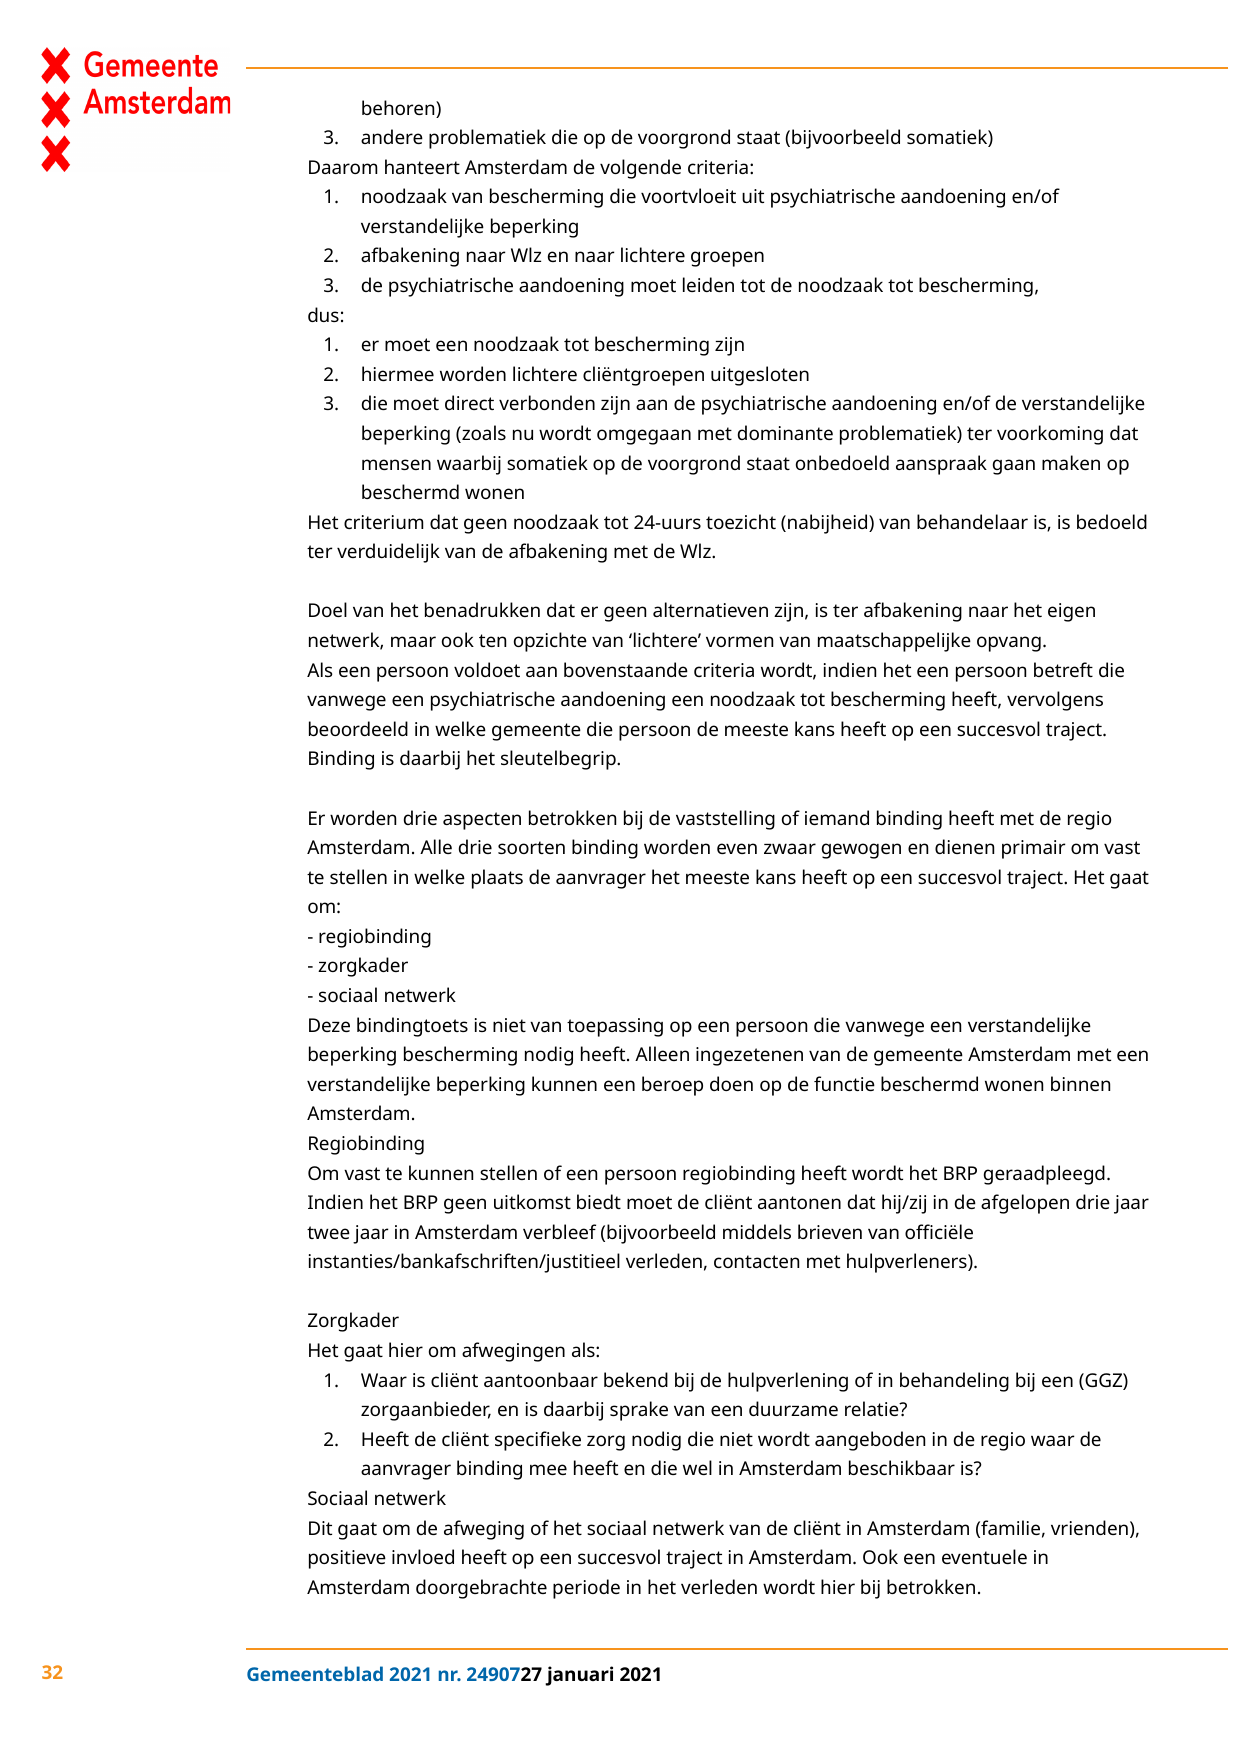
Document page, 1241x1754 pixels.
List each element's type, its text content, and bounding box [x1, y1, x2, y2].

list Deze bindingtoets is niet van toepassing op een persoon die vanwege een verstandelijke beperking bescherming nodig heeft. Alleen ingezetenen van de gemeente Amsterdam met een verstandelijke beperking kunnen een beroep doen op de functie beschermd wonen binnen Amsterdam. [248, 1012, 1152, 1126]
list die moet direct verbonden zijn aan de psychiatrische aandoening en/of de verstandelijke beperking (zoals nu wordt omgegaan met dominante problematiek) ter voorkoming dat mensen waarbij somatiek op de voorgrond staat onbedoeld aanspraak gaan maken op beschermd wonen [323, 391, 1152, 505]
list Zorgkader [248, 1308, 1152, 1333]
list Het criterium dat geen noodzaak tot 24-uurs toezicht (nabijheid) van behandelaar is, is bedoeld ter verduidelijk van de afbakening met de Wlz. [248, 509, 1152, 564]
list Doel van het benadrukken dat er geen alternatieven zijn, is ter afbakening naar het eigen netwerk, maar ook ten opzichte van ‘lichtere’ vormen van maatschappelijke opvang. [248, 598, 1152, 653]
list Als een persoon voldoet aan bovenstaande criteria wordt, indien het een persoon betreft die vanwege een psychiatrische aandoening een noodzaak tot bescherming heeft, vervolgens beoordeeld in welke gemeente die persoon de meeste kans heeft op een succesvol traject. [248, 657, 1152, 742]
list Sociaal netwerk [248, 1485, 1152, 1511]
list - zorgkader [248, 953, 1152, 978]
list Dit gaat om de afweging of het sociaal netwerk van de cliënt in Amsterdam (familie, vrienden), positieve invloed heeft op een succesvol traject in Amsterdam. Ook een eventuele in Amsterdam doorgebrachte periode in het verleden wordt hier bij betrokken. [248, 1515, 1152, 1600]
list Regiobinding [248, 1130, 1152, 1156]
list Binding is daarbij het sleutelbegrip. [248, 746, 1152, 771]
list hiermee worden lichtere cliëntgroepen uitgesloten [323, 361, 1152, 387]
list andere problematiek die op de voorgrond staat (bijvoorbeeld somatiek) [323, 124, 1152, 150]
list er moet een noodzaak tot bescherming zijn [323, 331, 1152, 357]
list - regiobinding [248, 923, 1152, 949]
list afbakening naar Wlz en naar lichtere groepen [323, 243, 1152, 268]
list Heeft de cliënt specifieke zorg nodig die niet wordt aangeboden in de regio waar de aanvrager binding mee heeft en die wel in Amsterdam beschikbaar is? [323, 1426, 1152, 1481]
list Daarom hanteert Amsterdam de volgende criteria: [248, 154, 1152, 180]
list Er worden drie aspecten betrokken bij de vaststelling of iemand binding heeft met de regio Amsterdam. Alle drie soorten binding worden even zwaar gewogen en dienen primair om vast te stellen in welke plaats de aanvrager het meeste kans heeft op een succesvol traject. Het gaat om: [248, 805, 1152, 919]
list behoren) [323, 95, 1152, 121]
list noodzaak van bescherming die voortvloeit uit psychiatrische aandoening en/of verstandelijke beperking [323, 183, 1152, 239]
list dus: [248, 302, 1152, 328]
picture [41, 47, 231, 172]
list Om vast te kunnen stellen of een persoon regiobinding heeft wordt het BRP geraadpleegd. Indien het BRP geen uitkomst biedt moet de cliënt aantonen dat hij/zij in de afgelopen drie jaar twee jaar in Amsterdam verbleef (bijvoorbeeld middels brieven van officiële instanties/bankafschriften/justitieel verleden, contacten met hulpverleners). [248, 1160, 1152, 1274]
list Waar is cliënt aantoonbaar bekend bij de hulpverlening of in behandeling bij een (GGZ) zorgaanbieder, en is daarbij sprake van een duurzame relatie? [323, 1367, 1152, 1422]
list Het gaat hier om afwegingen als: [248, 1337, 1152, 1363]
list de psychiatrische aandoening moet leiden tot de noodzaak tot bescherming, [323, 272, 1152, 298]
list - sociaal netwerk [248, 982, 1152, 1008]
